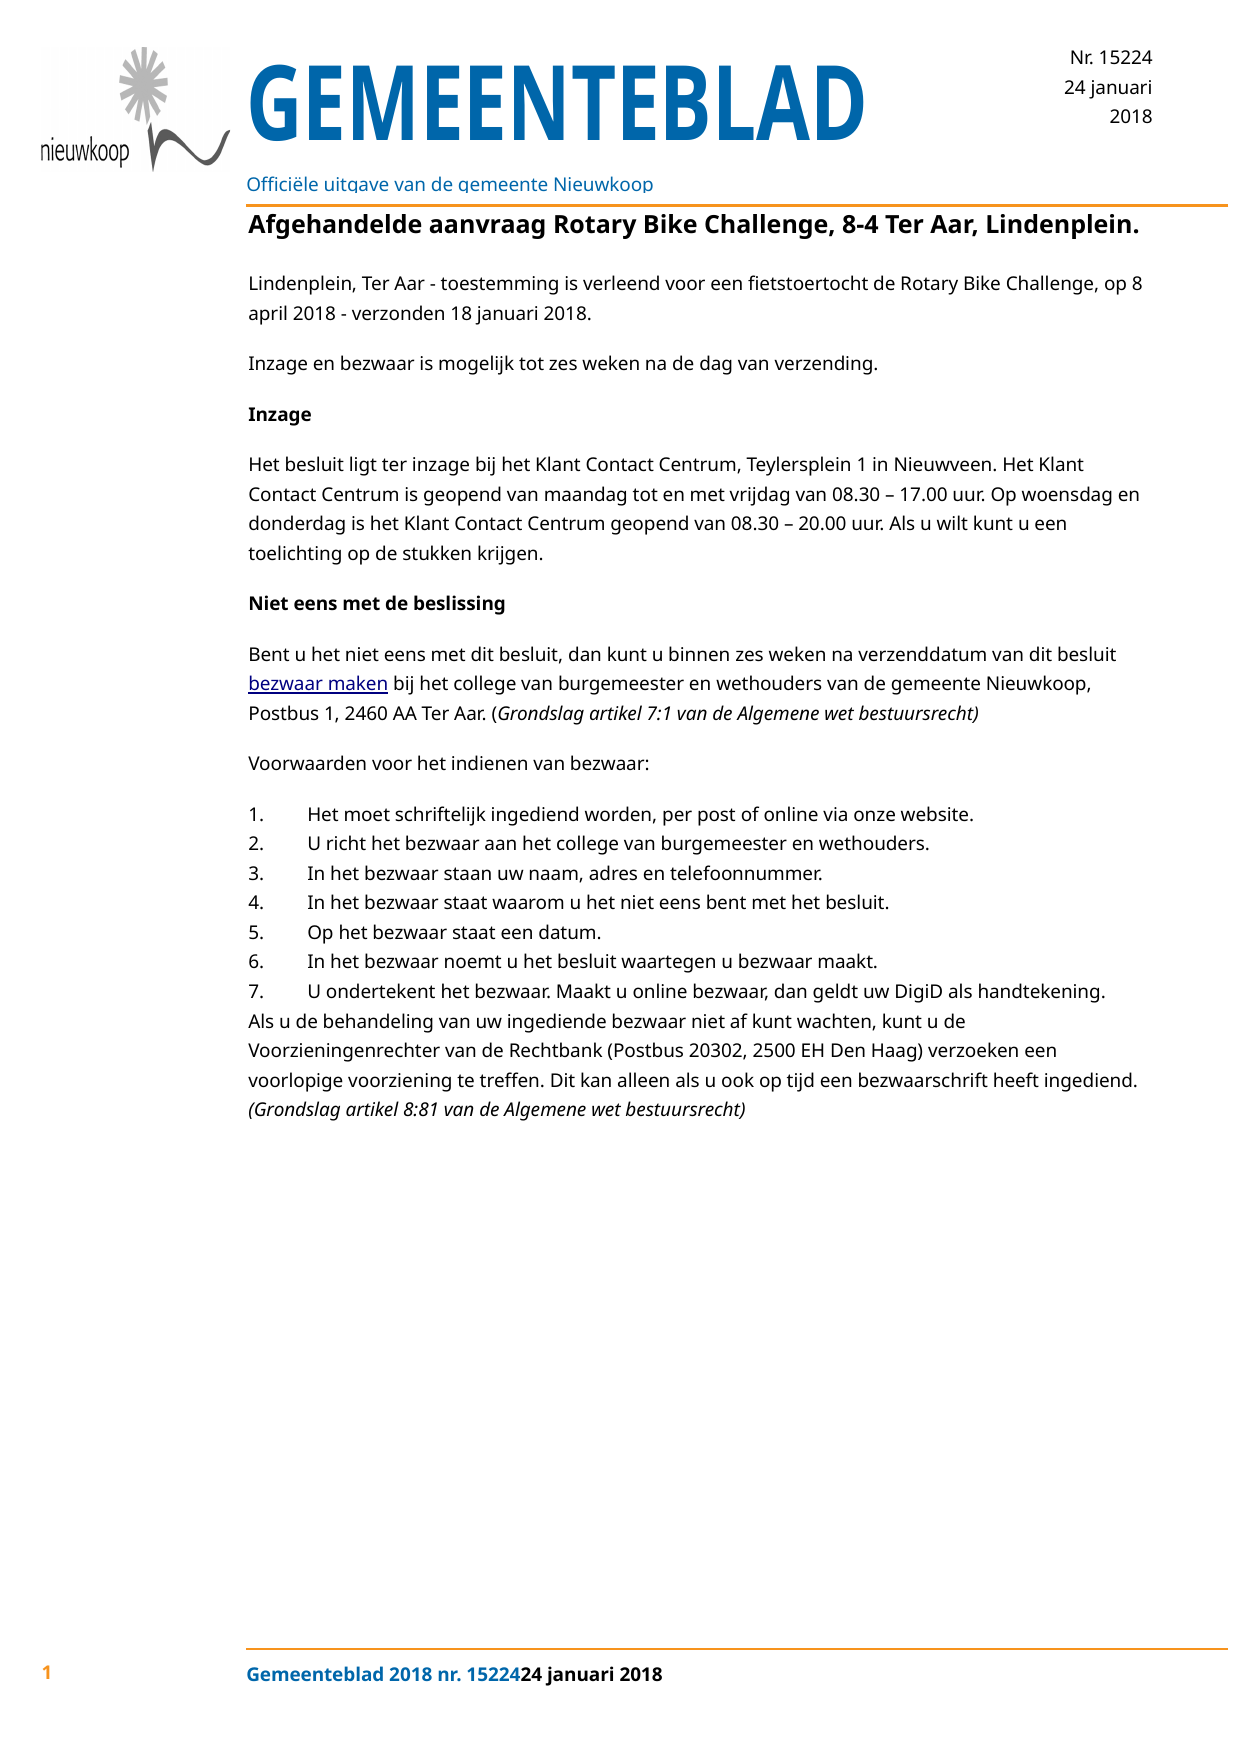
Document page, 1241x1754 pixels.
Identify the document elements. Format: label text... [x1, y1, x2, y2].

list Het moet schriftelijk ingediend worden, per post of online via onze website. [248, 801, 1152, 826]
text Inzage [248, 401, 1152, 426]
list In het bezwaar noemt u het besluit waartegen u bezwaar maakt. [248, 949, 1152, 974]
list In het bezwaar staat waarom u het niet eens bent met het besluit. [248, 889, 1152, 915]
list U ondertekent het bezwaar. Maakt u online bezwaar, dan geldt uw DigiD als handtekening. [248, 978, 1152, 1004]
text Afgehandelde aanvraag Rotary Bike Challenge, 8-4 Ter Aar, Lindenplein. [248, 207, 1152, 241]
list Op het bezwaar staat een datum. [248, 919, 1152, 945]
text Inzage en bezwaar is mogelijk tot zes weken na de dag van verzending. [248, 350, 1152, 376]
text Het besluit ligt ter inzage bij het Klant Contact Centrum, Teylersplein 1 in Nieuwveen. Het Klant Contact Centrum is geopend van maandag tot en met vrijdag van 08.30 – 17.00 uur. Op woensdag en donderdag is het Klant Contact Centrum geopend van 08.30 – 20.00 uur. Als u wilt kunt u een toelichting op de stukken krijgen. [248, 451, 1152, 566]
list U richt het bezwaar aan het college van burgemeester en wethouders. [248, 830, 1152, 856]
text Niet eens met de beslissing [248, 590, 1152, 616]
text Voorwaarden voor het indienen van bezwaar: [248, 750, 1152, 776]
text Lindenplein, Ter Aar - toestemming is verleend voor een fietstoertocht de Rotary Bike Challenge, op 8 april 2018 - verzonden 18 januari 2018. [248, 270, 1152, 326]
list In het bezwaar staan uw naam, adres en telefoonnummer. [248, 860, 1152, 886]
text Als u de behandeling van uw ingediende bezwaar niet af kunt wachten, kunt u de Voorzieningenrechter van de Rechtbank (Postbus 20302, 2500 EH Den Haag) verzoeken een voorlopige voorziening te treffen. Dit kan alleen als u ook op tijd een bezwaarschrift heeft ingediend. (Grondslag artikel 8:81 van de Algemene wet bestuursrecht) [248, 1008, 1152, 1122]
text Bent u het niet eens met dit besluit, dan kunt u binnen zes weken na verzenddatum van dit besluit bezwaar maken bij het college van burgemeester en wethouders van de gemeente Nieuwkoop, Postbus 1, 2460 AA Ter Aar. (Grondslag artikel 7:1 van de Algemene wet bestuursrecht) [248, 641, 1152, 726]
picture [41, 47, 231, 172]
